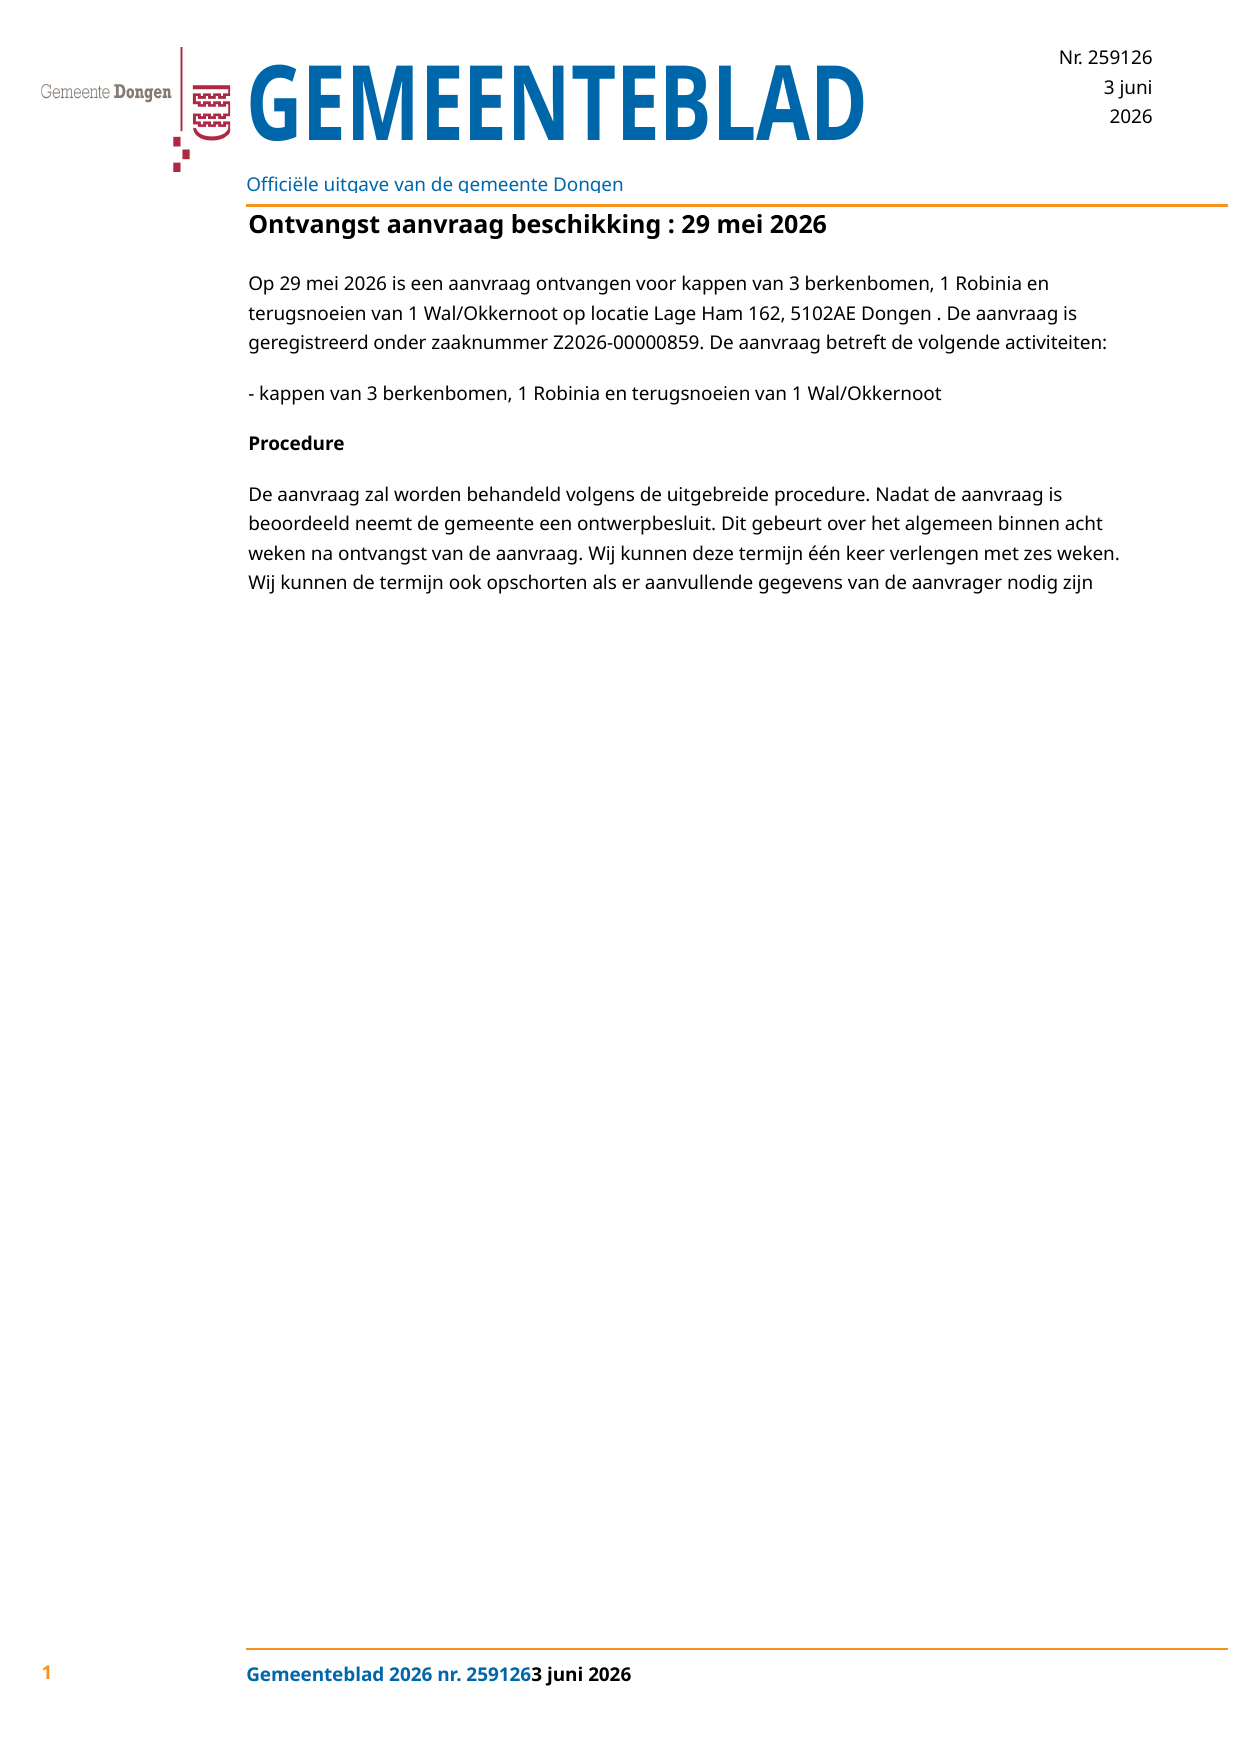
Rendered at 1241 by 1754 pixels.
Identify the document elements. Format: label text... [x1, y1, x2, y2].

text Procedure [248, 430, 1152, 456]
text De aanvraag zal worden behandeld volgens de uitgebreide procedure. Nadat de aanvraag is beoordeeld neemt de gemeente een ontwerpbesluit. Dit gebeurt over het algemeen binnen acht weken na ontvangst van de aanvraag. Wij kunnen deze termijn één keer verlengen met zes weken. Wij kunnen de termijn ook opschorten als er aanvullende gegevens van de aanvrager nodig zijn [248, 481, 1152, 595]
text - kappen van 3 berkenbomen, 1 Robinia en terugsnoeien van 1 Wal/Okkernoot [248, 380, 1152, 406]
text Op 29 mei 2026 is een aanvraag ontvangen voor kappen van 3 berkenbomen, 1 Robinia en terugsnoeien van 1 Wal/Okkernoot op locatie Lage Ham 162, 5102AE Dongen . De aanvraag is geregistreerd onder zaaknummer Z2026-00000859. De aanvraag betreft de volgende activiteiten: [248, 270, 1152, 355]
picture [41, 47, 231, 172]
text Ontvangst aanvraag beschikking : 29 mei 2026 [248, 207, 1152, 241]
